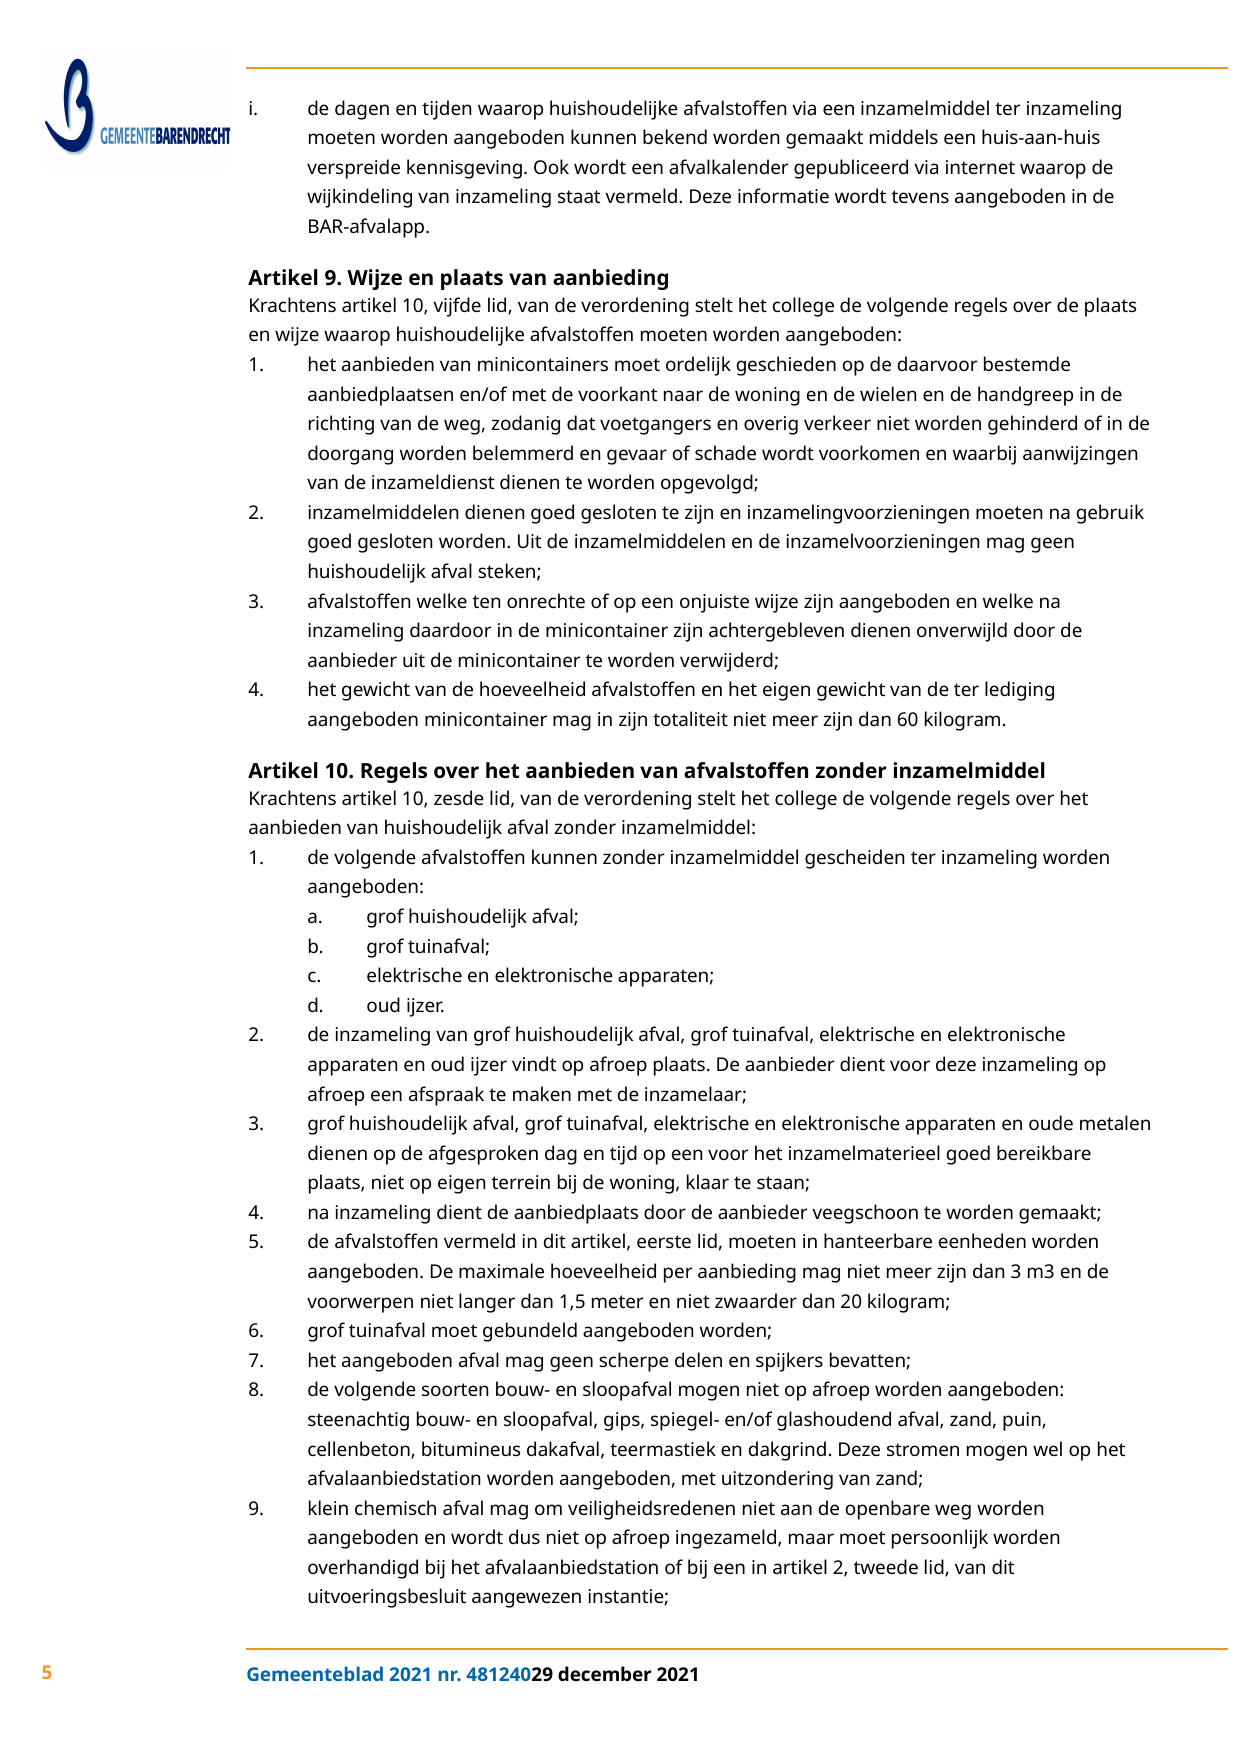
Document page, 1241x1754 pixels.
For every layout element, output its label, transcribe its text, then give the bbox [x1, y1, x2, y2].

list grof huishoudelijk afval; [307, 903, 1152, 929]
list het aangeboden afval mag geen scherpe delen en spijkers bevatten; [248, 1347, 1152, 1373]
list grof huishoudelijk afval, grof tuinafval, elektrische en elektronische apparaten en oude metalen dienen op de afgesproken dag en tijd op een voor het inzamelmaterieel goed bereikbare plaats, niet op eigen terrein bij de woning, klaar te staan; [248, 1110, 1152, 1195]
picture [41, 47, 231, 172]
text Artikel 9. Wijze en plaats van aanbieding [248, 263, 1152, 292]
list klein chemisch afval mag om veiligheidsredenen niet aan de openbare weg worden aangeboden en wordt dus niet op afroep ingezameld, maar moet persoonlijk worden overhandigd bij het afvalaanbiedstation of bij een in artikel 2, tweede lid, van dit uitvoeringsbesluit aangewezen instantie; [248, 1495, 1152, 1609]
list na inzameling dient de aanbiedplaats door de aanbieder veegschoon te worden gemaakt; [248, 1199, 1152, 1225]
list de inzameling van grof huishoudelijk afval, grof tuinafval, elektrische en elektronische apparaten en oud ijzer vindt op afroep plaats. De aanbieder dient voor deze inzameling op afroep een afspraak te maken met de inzamelaar; [248, 1022, 1152, 1107]
list de volgende afvalstoffen kunnen zonder inzamelmiddel gescheiden ter inzameling worden aangeboden: [248, 844, 1152, 899]
list de volgende soorten bouw- en sloopafval mogen niet op afroep worden aangeboden: steenachtig bouw- en sloopafval, gips, spiegel- en/of glashoudend afval, zand, puin, cellenbeton, bitumineus dakafval, teermastiek en dakgrind. Deze stromen mogen wel op het afvalaanbiedstation worden aangeboden, met uitzondering van zand; [248, 1377, 1152, 1491]
list grof tuinafval; [307, 933, 1152, 959]
text Artikel 10. Regels over het aanbieden van afvalstoffen zonder inzamelmiddel [248, 757, 1152, 785]
list oud ijzer. [307, 992, 1152, 1018]
list grof tuinafval moet gebundeld aangeboden worden; [248, 1317, 1152, 1343]
list de afvalstoffen vermeld in dit artikel, eerste lid, moeten in hanteerbare eenheden worden aangeboden. De maximale hoeveelheid per aanbieding mag niet meer zijn dan 3 m3 en de voorwerpen niet langer dan 1,5 meter en niet zwaarder dan 20 kilogram; [248, 1229, 1152, 1314]
text Krachtens artikel 10, zesde lid, van de verordening stelt het college de volgende regels over het aanbieden van huishoudelijk afval zonder inzamelmiddel: [248, 785, 1152, 840]
list het gewicht van de hoeveelheid afvalstoffen en het eigen gewicht van de ter lediging aangeboden minicontainer mag in zijn totaliteit niet meer zijn dan 60 kilogram. [248, 677, 1152, 732]
list afvalstoffen welke ten onrechte of op een onjuiste wijze zijn aangeboden en welke na inzameling daardoor in de minicontainer zijn achtergebleven dienen onverwijld door de aanbieder uit de minicontainer te worden verwijderd; [248, 588, 1152, 673]
list de dagen en tijden waarop huishoudelijke afvalstoffen via een inzamelmiddel ter inzameling moeten worden aangeboden kunnen bekend worden gemaakt middels een huis-aan-huis verspreide kennisgeving. Ook wordt een afvalkalender gepubliceerd via internet waarop de wijkindeling van inzameling staat vermeld. Deze informatie wordt tevens aangeboden in de BAR-afvalapp. [248, 95, 1152, 239]
list inzamelmiddelen dienen goed gesloten te zijn en inzamelingvoorzieningen moeten na gebruik goed gesloten worden. Uit de inzamelmiddelen en de inzamelvoorzieningen mag geen huishoudelijk afval steken; [248, 499, 1152, 584]
text Krachtens artikel 10, vijfde lid, van de verordening stelt het college de volgende regels over de plaats en wijze waarop huishoudelijke afvalstoffen moeten worden aangeboden: [248, 292, 1152, 347]
list het aanbieden van minicontainers moet ordelijk geschieden op de daarvoor bestemde aanbiedplaatsen en/of met de voorkant naar de woning en de wielen en de handgreep in de richting van de weg, zodanig dat voetgangers en overig verkeer niet worden gehinderd of in de doorgang worden belemmerd en gevaar of schade wordt voorkomen en waarbij aanwijzingen van de inzameldienst dienen te worden opgevolgd; [248, 351, 1152, 495]
list elektrische en elektronische apparaten; [307, 962, 1152, 988]
